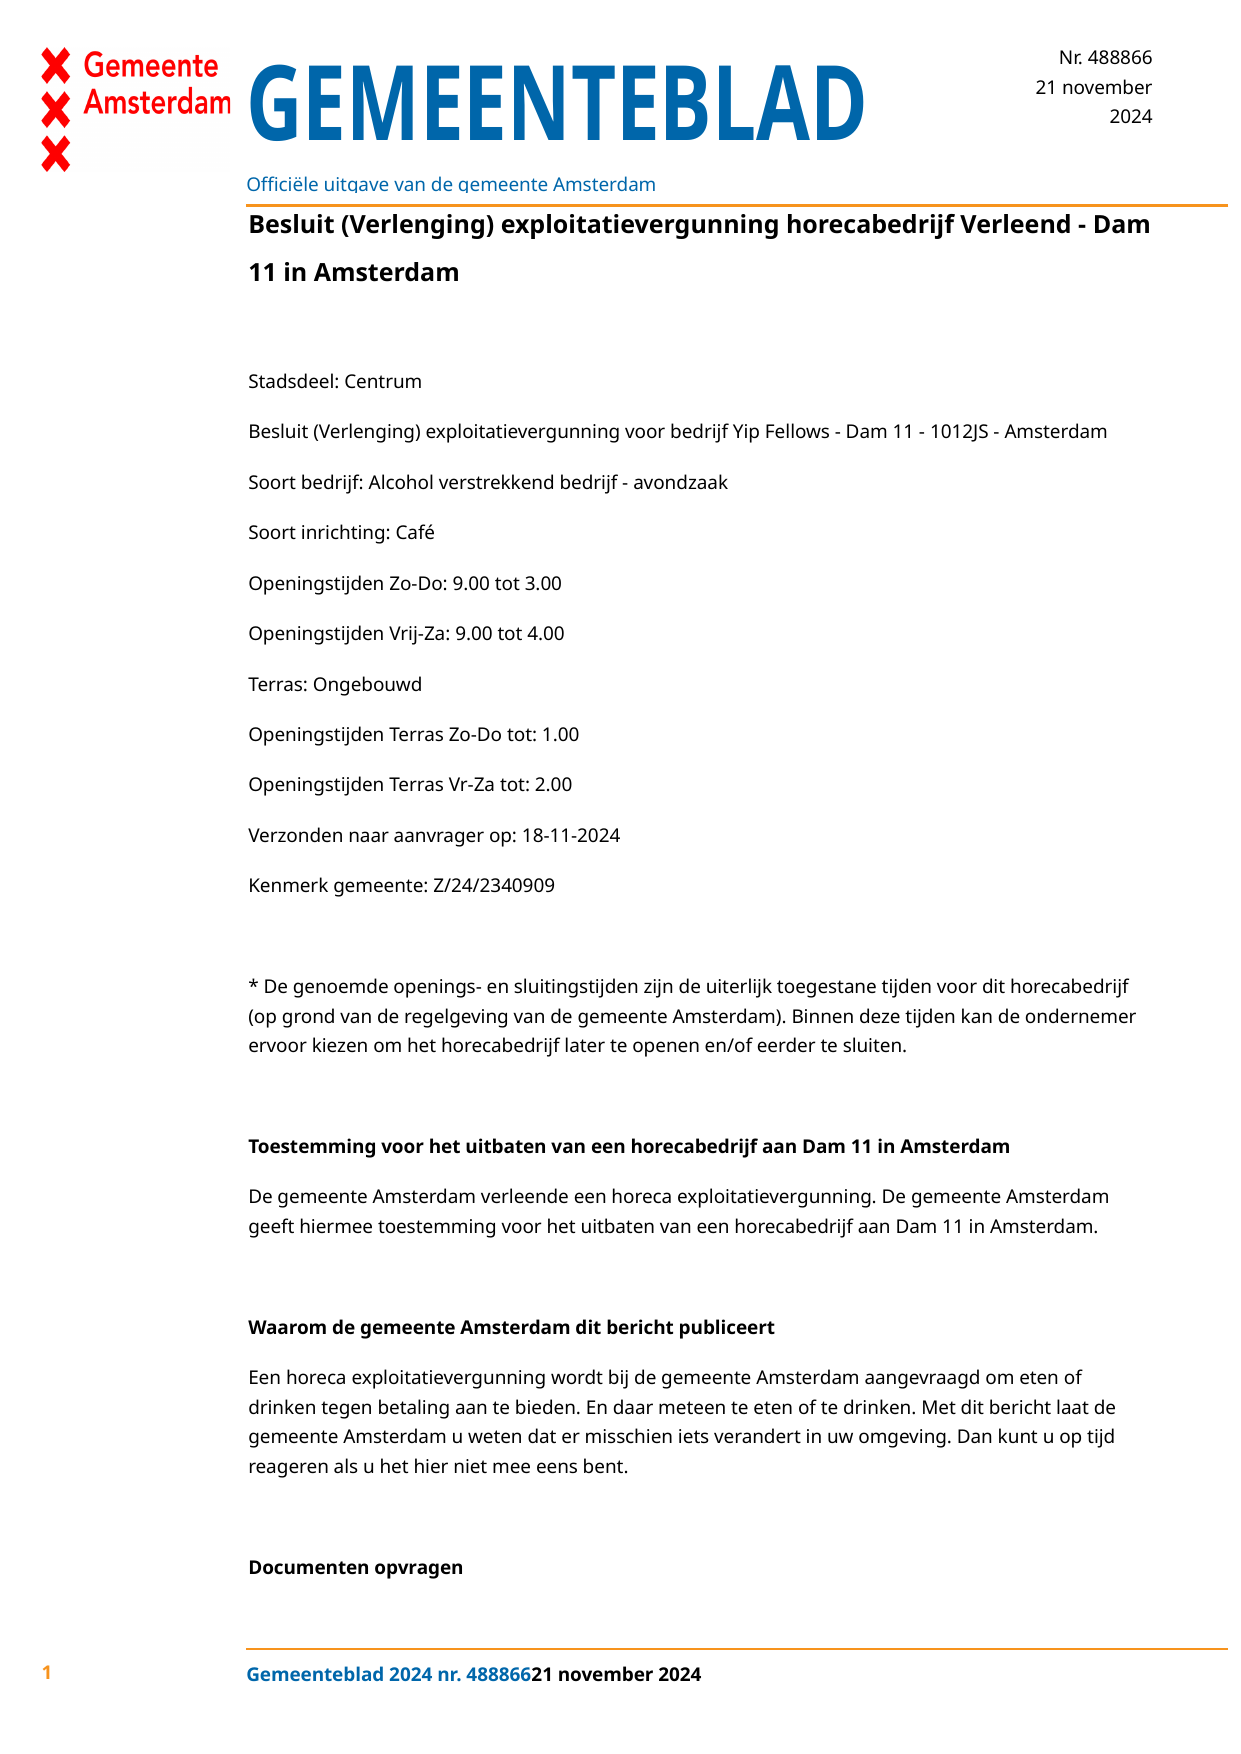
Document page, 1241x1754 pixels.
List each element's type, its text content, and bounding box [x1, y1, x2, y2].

text Besluit (Verlenging) exploitatievergunning horecabedrijf Verleend - Dam 11 in Amsterdam [248, 207, 1152, 288]
text Waarom de gemeente Amsterdam dit bericht publiceert [248, 1314, 1152, 1340]
text * De genoemde openings- en sluitingstijden zijn de uiterlijk toegestane tijden voor dit horecabedrijf (op grond van de regelgeving van de gemeente Amsterdam). Binnen deze tijden kan de ondernemer ervoor kiezen om het horecabedrijf later te openen en/of eerder te sluiten. [248, 973, 1152, 1058]
text Openingstijden Terras Vr-Za tot: 2.00 [248, 772, 1152, 797]
text Documenten opvragen [248, 1554, 1152, 1580]
text Openingstijden Terras Zo-Do tot: 1.00 [248, 721, 1152, 747]
text Soort bedrijf: Alcohol verstrekkend bedrijf - avondzaak [248, 469, 1152, 495]
text De gemeente Amsterdam verleende een horeca exploitatievergunning. De gemeente Amsterdam geeft hiermee toestemming voor het uitbaten van een horecabedrijf aan Dam 11 in Amsterdam. [248, 1184, 1152, 1239]
text Toestemming voor het uitbaten van een horecabedrijf aan Dam 11 in Amsterdam [248, 1133, 1152, 1159]
text Terras: Ongebouwd [248, 671, 1152, 697]
picture [41, 47, 231, 172]
text Besluit (Verlenging) exploitatievergunning voor bedrijf Yip Fellows - Dam 11 - 1012JS - Amsterdam [248, 419, 1152, 444]
text Kenmerk gemeente: Z/24/2340909 [248, 872, 1152, 898]
text Openingstijden Zo-Do: 9.00 tot 3.00 [248, 570, 1152, 596]
text Stadsdeel: Centrum [248, 368, 1152, 394]
text Soort inrichting: Café [248, 519, 1152, 545]
text Verzonden naar aanvrager op: 18-11-2024 [248, 822, 1152, 848]
text Openingstijden Vrij-Za: 9.00 tot 4.00 [248, 620, 1152, 646]
text Een horeca exploitatievergunning wordt bij de gemeente Amsterdam aangevraagd om eten of drinken tegen betaling aan te bieden. En daar meteen te eten of te drinken. Met dit bericht laat de gemeente Amsterdam u weten dat er misschien iets verandert in uw omgeving. Dan kunt u op tijd reageren als u het hier niet mee eens bent. [248, 1364, 1152, 1479]
